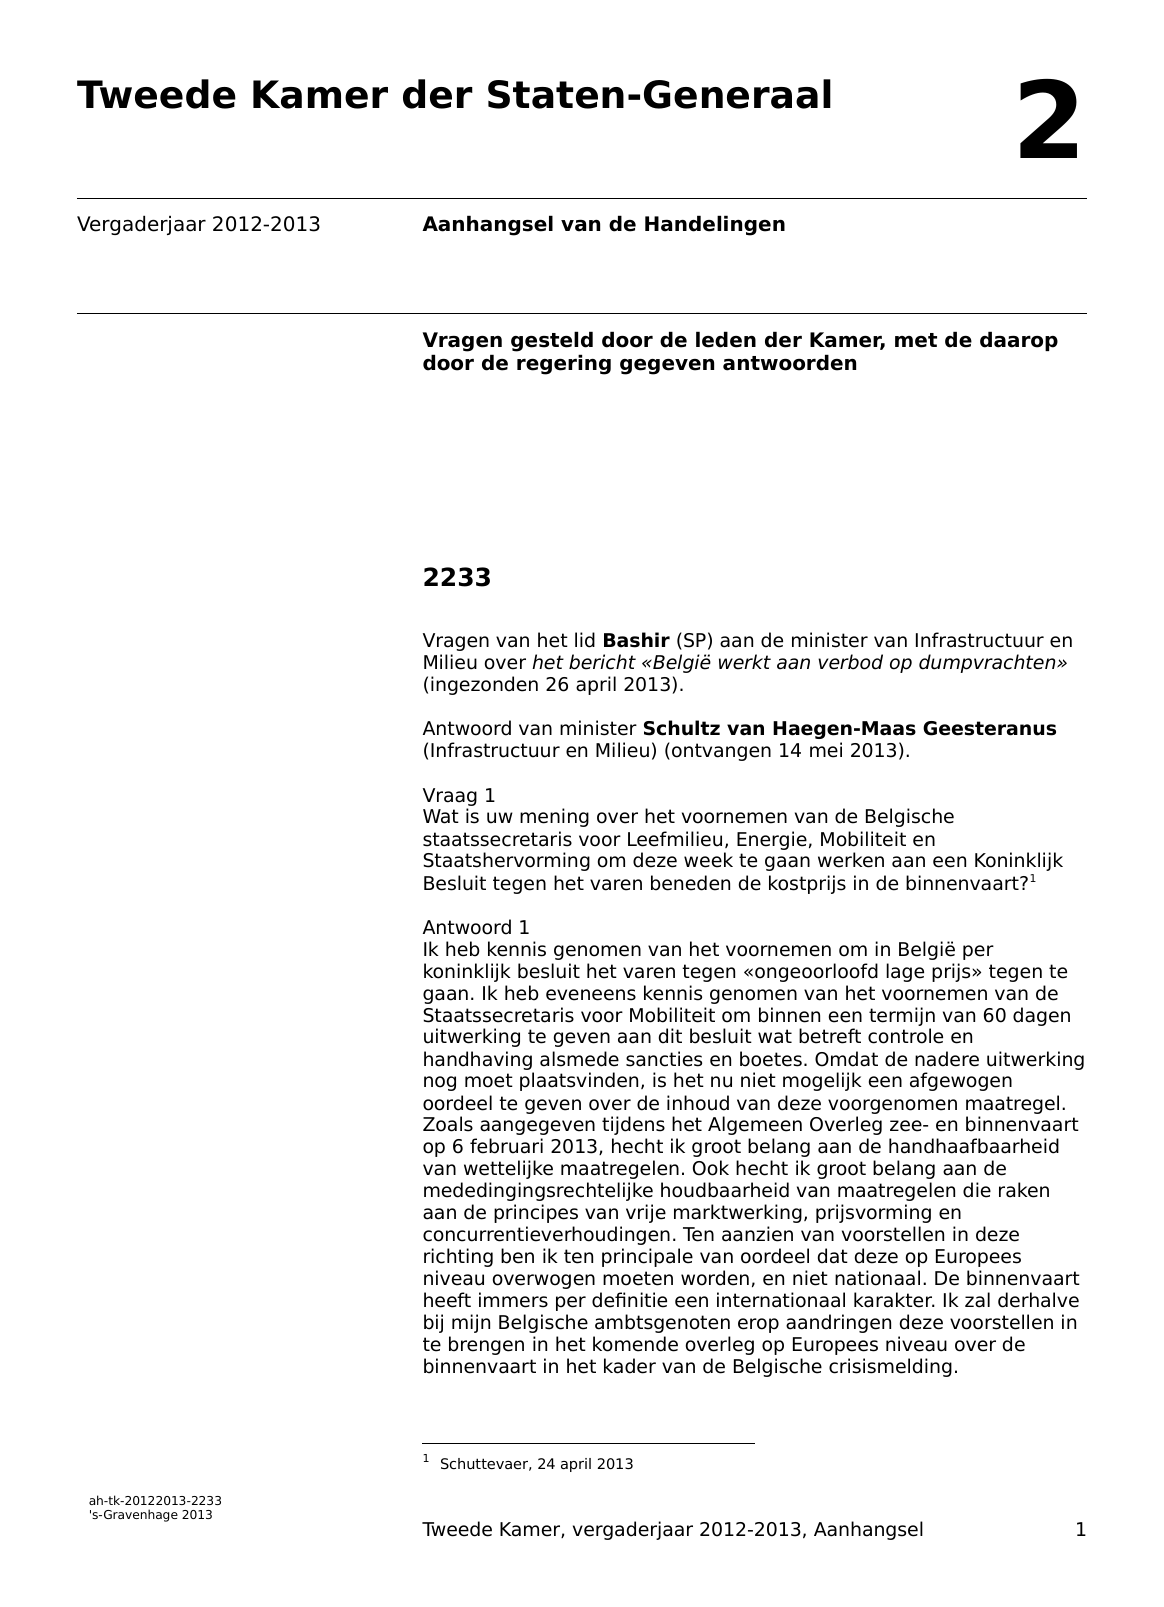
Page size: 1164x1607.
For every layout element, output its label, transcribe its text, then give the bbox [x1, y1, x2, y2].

text Schuttevaer, 24 april 2013 [422, 1452, 1087, 1474]
text Vraag 1 [422, 784, 1087, 806]
table_cell Aanhangsel van de Handelingen [422, 199, 1087, 313]
text Antwoord 1 [422, 917, 1087, 938]
text Ik heb kennis genomen van het voornemen om in België per koninklijk besluit het varen tegen «ongeoorloofd lage prijs» tegen te gaan. Ik heb eveneens kennis genomen van het voornemen van de Staatssecretaris voor Mobiliteit om binnen een termijn van 60 dagen uitwerking te geven aan dit besluit wat betreft controle en handhaving alsmede sancties en boetes. Omdat de nadere uitwerking nog moet plaatsvinden, is het nu niet mogelijk een afgewogen oordeel te geven over de inhoud van deze voorgenomen maatregel. Zoals aangegeven tijdens het Algemeen Overleg zee- en binnenvaart op 6 februari 2013, hecht ik groot belang aan de handhaafbaarheid van wettelijke maatregelen. Ook hecht ik groot belang aan de mededingingsrechtelijke houdbaarheid van maatregelen die raken aan de principes van vrije marktwerking, prijsvorming en concurrentieverhoudingen. Ten aanzien van voorstellen in deze richting ben ik ten principale van oordeel dat deze op Europees niveau overwogen moeten worden, en niet nationaal. De binnenvaart heeft immers per definitie een internationaal karakter. Ik zal derhalve bij mijn Belgische ambtsgenoten erop aandringen deze voorstellen in te brengen in het komende overleg op Europees niveau over de binnenvaart in het kader van de Belgische crisismelding. [422, 938, 1087, 1378]
text 2233 [422, 563, 1087, 592]
table_cell Vragen gesteld door de leden der Kamer, met de daarop door de regering gegeven antwoorden [422, 314, 1087, 375]
table_header 2 [886, 59, 1087, 198]
text Vragen van het lid Bashir (SP) aan de minister van Infrastructuur en Milieu over het bericht «België werkt aan verbod op dumpvrachten» (ingezonden 26 april 2013). [422, 630, 1087, 696]
table_cell [77, 314, 422, 375]
text Antwoord van minister Schultz van Haegen-Maas Geesteranus (Infrastructuur en Milieu) (ontvangen 14 mei 2013). [422, 718, 1087, 762]
text 's-Gravenhage 2013 [88, 1508, 323, 1522]
text ah-tk-20122013-2233 [88, 1494, 323, 1508]
table_header Tweede Kamer der Staten-Generaal [77, 59, 886, 198]
table_cell Vergaderjaar 2012-2013 [77, 199, 422, 313]
text Wat is uw mening over het voornemen van de Belgische staatssecretaris voor Leefmilieu, Energie, Mobiliteit en Staatshervorming om deze week te gaan werken aan een Koninklijk Besluit tegen het varen beneden de kostprijs in de binnenvaart? [422, 806, 1087, 894]
